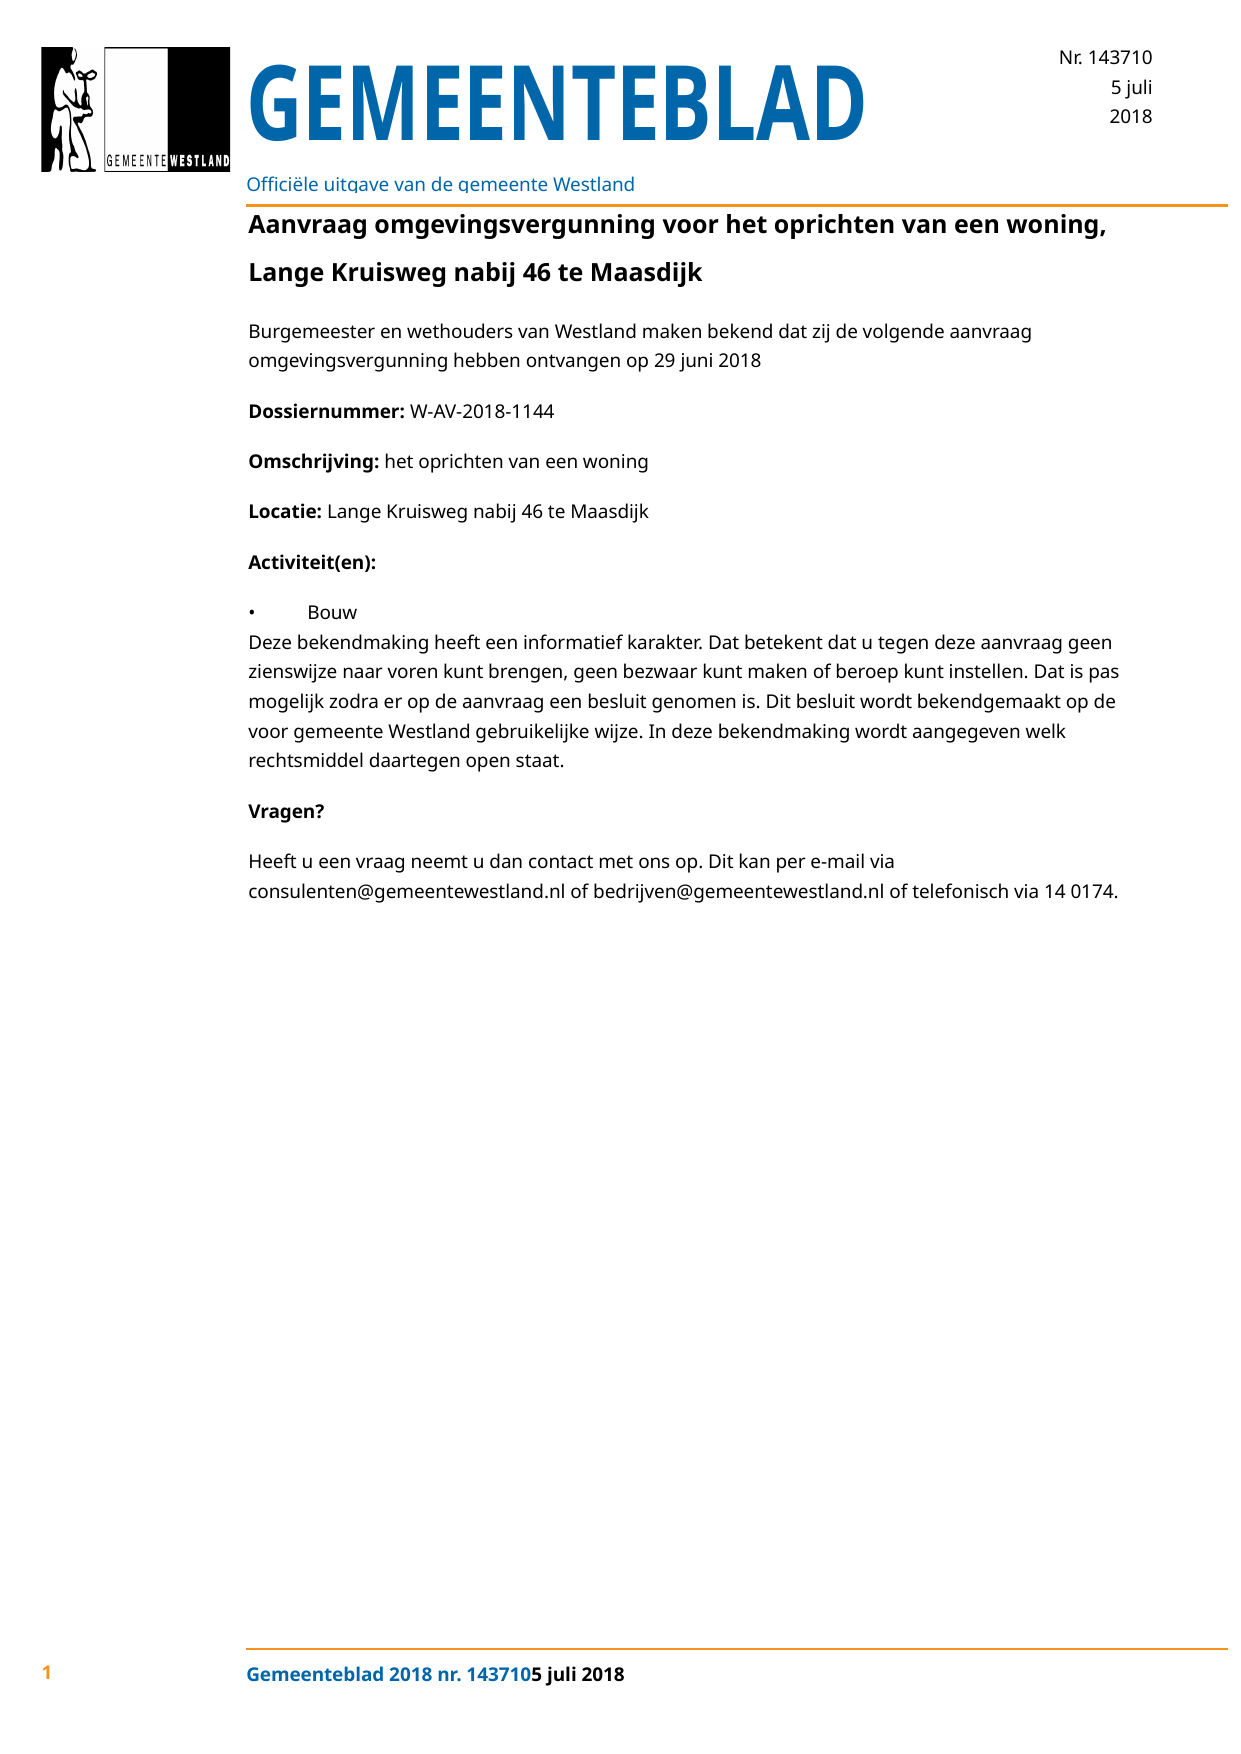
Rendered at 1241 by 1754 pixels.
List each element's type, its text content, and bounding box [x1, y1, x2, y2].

text Locatie: Lange Kruisweg nabij 46 te Maasdijk [248, 499, 1152, 524]
picture [41, 47, 231, 172]
text Vragen? [248, 798, 1152, 824]
list Bouw [248, 599, 1152, 625]
text Activiteit(en): [248, 549, 1152, 575]
text Deze bekendmaking heeft een informatief karakter. Dat betekent dat u tegen deze aanvraag geen zienswijze naar voren kunt brengen, geen bezwaar kunt maken of beroep kunt instellen. Dat is pas mogelijk zodra er op de aanvraag een besluit genomen is. Dit besluit wordt bekendgemaakt op de voor gemeente Westland gebruikelijke wijze. In deze bekendmaking wordt aangegeven welk rechtsmiddel daartegen open staat. [248, 629, 1152, 773]
text Heeft u een vraag neemt u dan contact met ons op. Dit kan per e-mail via consulenten@gemeentewestland.nl of bedrijven@gemeentewestland.nl of telefonisch via 14 0174. [248, 848, 1152, 904]
text Dossiernummer: W-AV-2018-1144 [248, 398, 1152, 424]
text Omschrijving: het oprichten van een woning [248, 448, 1152, 474]
text Burgemeester en wethouders van Westland maken bekend dat zij de volgende aanvraag omgevingsvergunning hebben ontvangen op 29 juni 2018 [248, 318, 1152, 373]
text Aanvraag omgevingsvergunning voor het oprichten van een woning, Lange Kruisweg nabij 46 te Maasdijk [248, 207, 1152, 288]
